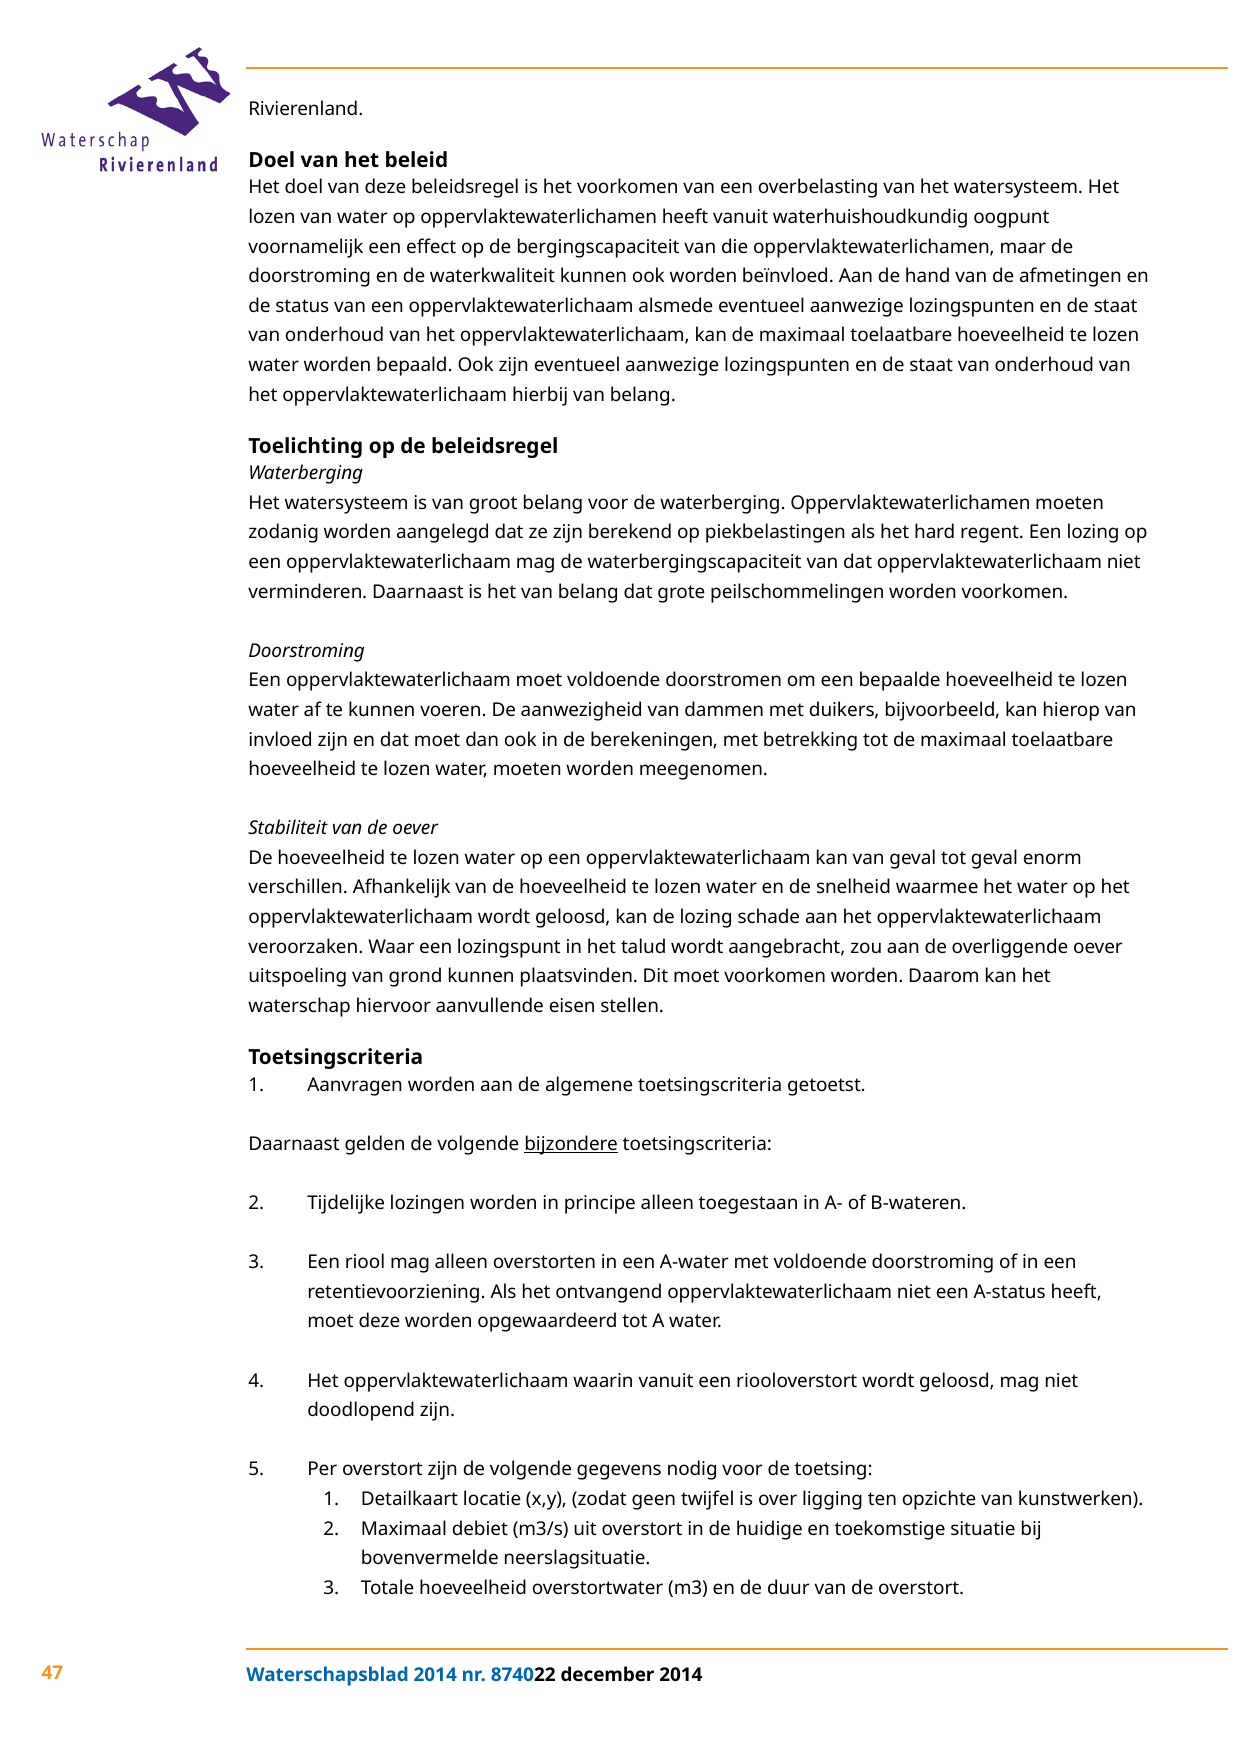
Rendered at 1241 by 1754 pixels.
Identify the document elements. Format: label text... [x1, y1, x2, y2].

text Rivierenland. [248, 95, 1152, 121]
text Waterberging [248, 459, 1152, 485]
list Totale hoeveelheid overstortwater (m3) en de duur van de overstort. [323, 1574, 1152, 1599]
text Stabiliteit van de oever [248, 814, 1152, 840]
list Maximaal debiet (m3/s) uit overstort in de huidige en toekomstige situatie bij bovenvermelde neerslagsituatie. [323, 1515, 1152, 1570]
list Tijdelijke lozingen worden in principe alleen toegestaan in A- of B-wateren. [248, 1189, 1152, 1215]
text Het watersysteem is van groot belang voor de waterberging. Oppervlaktewaterlichamen moeten zodanig worden aangelegd dat ze zijn berekend op piekbelastingen als het hard regent. Een lozing op een oppervlaktewaterlichaam mag de waterbergingscapaciteit van dat oppervlaktewaterlichaam niet verminderen. Daarnaast is het van belang dat grote peilschommelingen worden voorkomen. [248, 489, 1152, 604]
text Toelichting op de beleidsregel [248, 431, 1152, 459]
text Daarnaast gelden de volgende bijzondere toetsingscriteria: [248, 1130, 1152, 1156]
list Het oppervlaktewaterlichaam waarin vanuit een riooloverstort wordt geloosd, mag niet doodlopend zijn. [248, 1367, 1152, 1422]
list Een riool mag alleen overstorten in een A-water met voldoende doorstroming of in een retentievoorziening. Als het ontvangend oppervlaktewaterlichaam niet een A-status heeft, moet deze worden opgewaardeerd tot A water. [248, 1248, 1152, 1333]
text Doorstroming [248, 637, 1152, 663]
text Toetsingscriteria [248, 1042, 1152, 1071]
list Detailkaart locatie (x,y), (zodat geen twijfel is over ligging ten opzichte van kunstwerken). [323, 1485, 1152, 1511]
picture [41, 47, 231, 172]
text De hoeveelheid te lozen water op een oppervlaktewaterlichaam kan van geval tot geval enorm verschillen. Afhankelijk van de hoeveelheid te lozen water en de snelheid waarmee het water op het oppervlaktewaterlichaam wordt geloosd, kan de lozing schade aan het oppervlaktewaterlichaam veroorzaken. Waar een lozingspunt in het talud wordt aangebracht, zou aan de overliggende oever uitspoeling van grond kunnen plaatsvinden. Dit moet voorkomen worden. Daarom kan het waterschap hiervoor aanvullende eisen stellen. [248, 844, 1152, 1018]
text Een oppervlaktewaterlichaam moet voldoende doorstromen om een bepaalde hoeveelheid te lozen water af te kunnen voeren. De aanwezigheid van dammen met duikers, bijvoorbeeld, kan hierop van invloed zijn en dat moet dan ook in de berekeningen, met betrekking tot de maximaal toelaatbare hoeveelheid te lozen water, moeten worden meegenomen. [248, 667, 1152, 781]
list Per overstort zijn de volgende gegevens nodig voor de toetsing: [248, 1456, 1152, 1481]
text Het doel van deze beleidsregel is het voorkomen van een overbelasting van het watersysteem. Het lozen van water op oppervlaktewaterlichamen heeft vanuit waterhuishoudkundig oogpunt voornamelijk een effect op de bergingscapaciteit van die oppervlaktewaterlichamen, maar de doorstroming en de waterkwaliteit kunnen ook worden beïnvloed. Aan de hand van de afmetingen en de status van een oppervlaktewaterlichaam alsmede eventueel aanwezige lozingspunten en de staat van onderhoud van het oppervlaktewaterlichaam, kan de maximaal toelaatbare hoeveelheid te lozen water worden bepaald. Ook zijn eventueel aanwezige lozingspunten en de staat van onderhoud van het oppervlaktewaterlichaam hierbij van belang. [248, 174, 1152, 406]
list Aanvragen worden aan de algemene toetsingscriteria getoetst. [248, 1071, 1152, 1097]
text Doel van het beleid [248, 145, 1152, 174]
